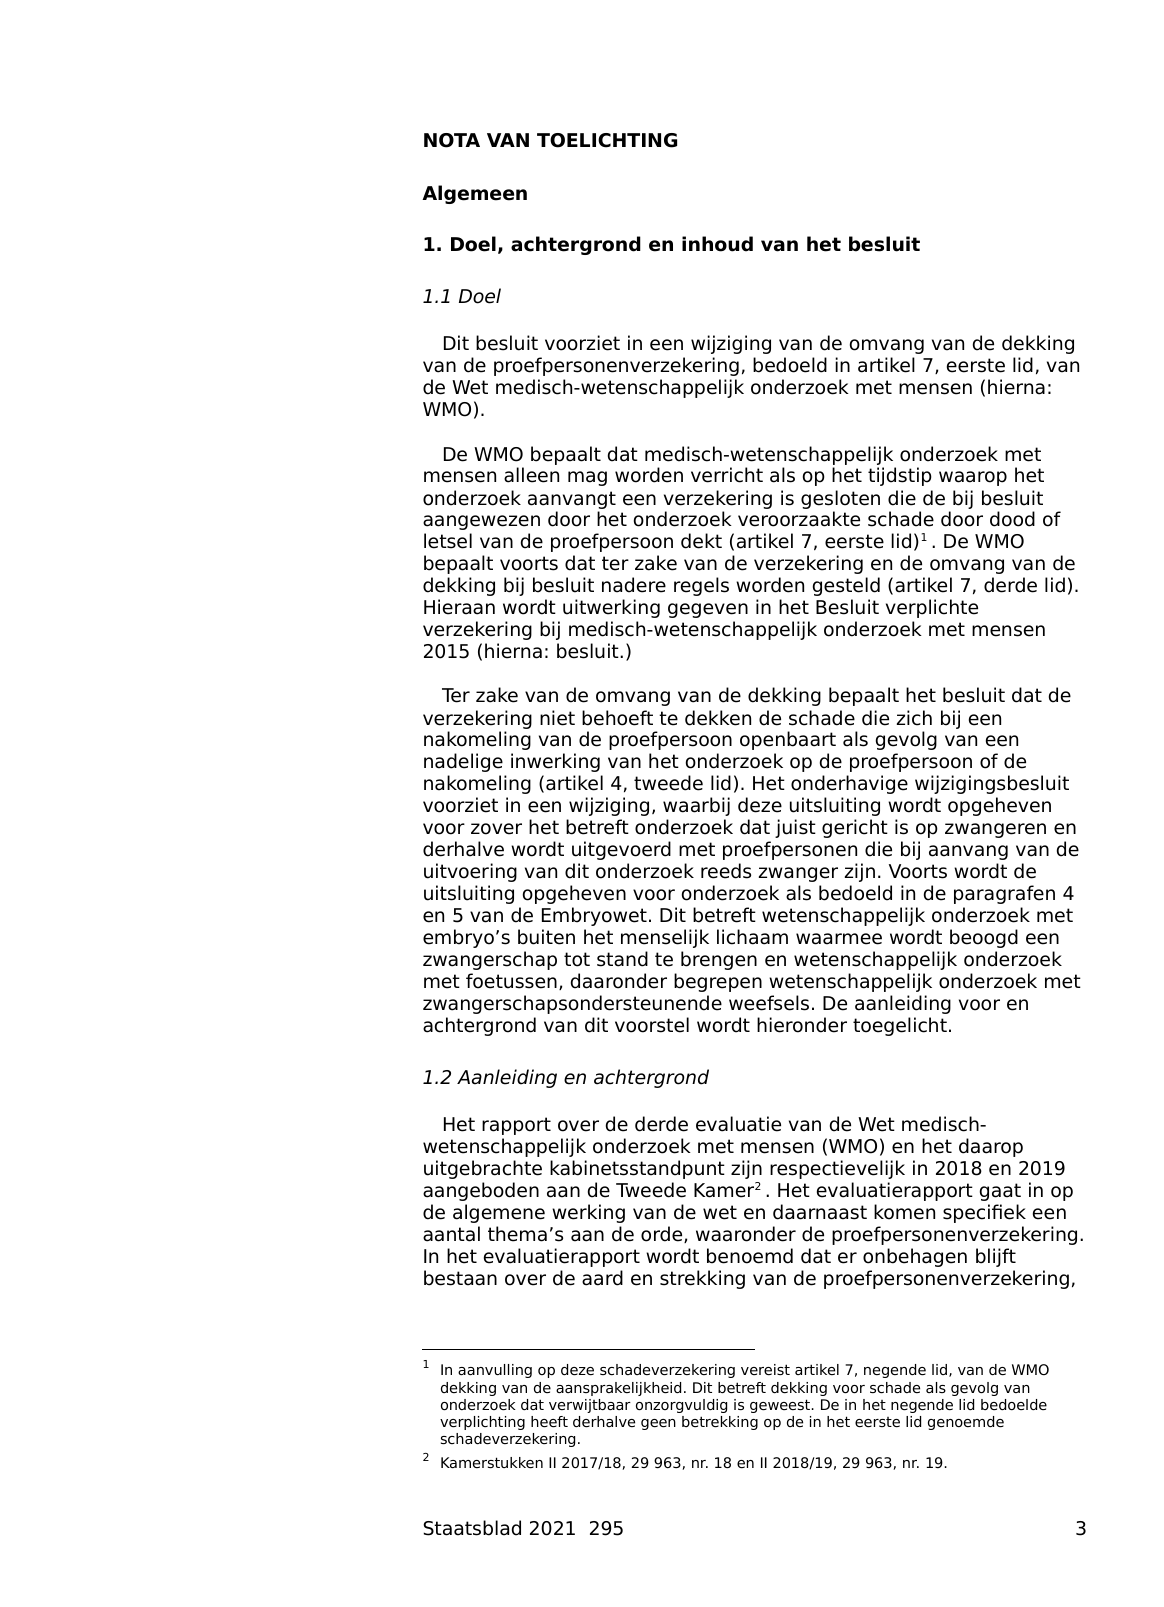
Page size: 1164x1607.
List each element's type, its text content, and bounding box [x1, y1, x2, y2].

text Ter zake van de omvang van de dekking bepaalt het besluit dat de verzekering niet behoeft te dekken de schade die zich bij een nakomeling van de proefpersoon openbaart als gevolg van een nadelige inwerking van het onderzoek op de proefpersoon of de nakomeling (artikel 4, tweede lid). Het onderhavige wijzigingsbesluit voorziet in een wijziging, waarbij deze uitsluiting wordt opgeheven voor zover het betreft onderzoek dat juist gericht is op zwangeren en derhalve wordt uitgevoerd met proefpersonen die bij aanvang van de uitvoering van dit onderzoek reeds zwanger zijn. Voorts wordt de uitsluiting opgeheven voor onderzoek als bedoeld in de paragrafen 4 en 5 van de Embryowet. Dit betreft wetenschappelijk onderzoek met embryo’s buiten het menselijk lichaam waarmee wordt beoogd een zwangerschap tot stand te brengen en wetenschappelijk onderzoek met foetussen, daaronder begrepen wetenschappelijk onderzoek met zwangerschapsondersteunende weefsels. De aanleiding voor en achtergrond van dit voorstel wordt hieronder toegelicht. [422, 685, 1087, 1037]
subtitle 1.1 Doel [422, 286, 1087, 308]
text In aanvulling op deze schadeverzekering vereist artikel 7, negende lid, van de WMO dekking van de aansprakelijkheid. Dit betreft dekking voor schade als gevolg van onderzoek dat verwijtbaar onzorgvuldig is geweest. De in het negende lid bedoelde verplichting heeft derhalve geen betrekking op de in het eerste lid genoemde schadeverzekering. [422, 1358, 1087, 1448]
text Dit besluit voorziet in een wijziging van de omvang van de dekking van de proefpersonenverzekering, bedoeld in artikel 7, eerste lid, van de Wet medisch-wetenschappelijk onderzoek met mensen (hierna: WMO). [422, 333, 1087, 421]
subtitle 1.2 Aanleiding en achtergrond [422, 1067, 1087, 1089]
text Kamerstukken II 2017/18, 29 963, nr. 18 en II 2018/19, 29 963, nr. 19. [422, 1451, 1087, 1473]
subtitle Algemeen [422, 182, 1087, 204]
text Het rapport over de derde evaluatie van de Wet medisch-wetenschappelijk onderzoek met mensen (WMO) en het daarop uitgebrachte kabinetsstandpunt zijn respectievelijk in 2018 en 2019 aangeboden aan de Tweede Kamer. Het evaluatierapport gaat in op de algemene werking van de wet en daarnaast komen specifiek een aantal thema’s aan de orde, waaronder de proefpersonenverzekering. In het evaluatierapport wordt benoemd dat er onbehagen blijft bestaan over de aard en strekking van de proefpersonenverzekering, [422, 1114, 1087, 1290]
subtitle NOTA VAN TOELICHTING [422, 130, 1087, 152]
subtitle 1. Doel, achtergrond en inhoud van het besluit [422, 234, 1087, 256]
text De WMO bepaalt dat medisch-wetenschappelijk onderzoek met mensen alleen mag worden verricht als op het tijdstip waarop het onderzoek aanvangt een verzekering is gesloten die de bij besluit aangewezen door het onderzoek veroorzaakte schade door dood of letsel van de proefpersoon dekt (artikel 7, eerste lid). De WMO bepaalt voorts dat ter zake van de verzekering en de omvang van de dekking bij besluit nadere regels worden gesteld (artikel 7, derde lid). Hieraan wordt uitwerking gegeven in het Besluit verplichte verzekering bij medisch-wetenschappelijk onderzoek met mensen 2015 (hierna: besluit.) [422, 443, 1087, 663]
